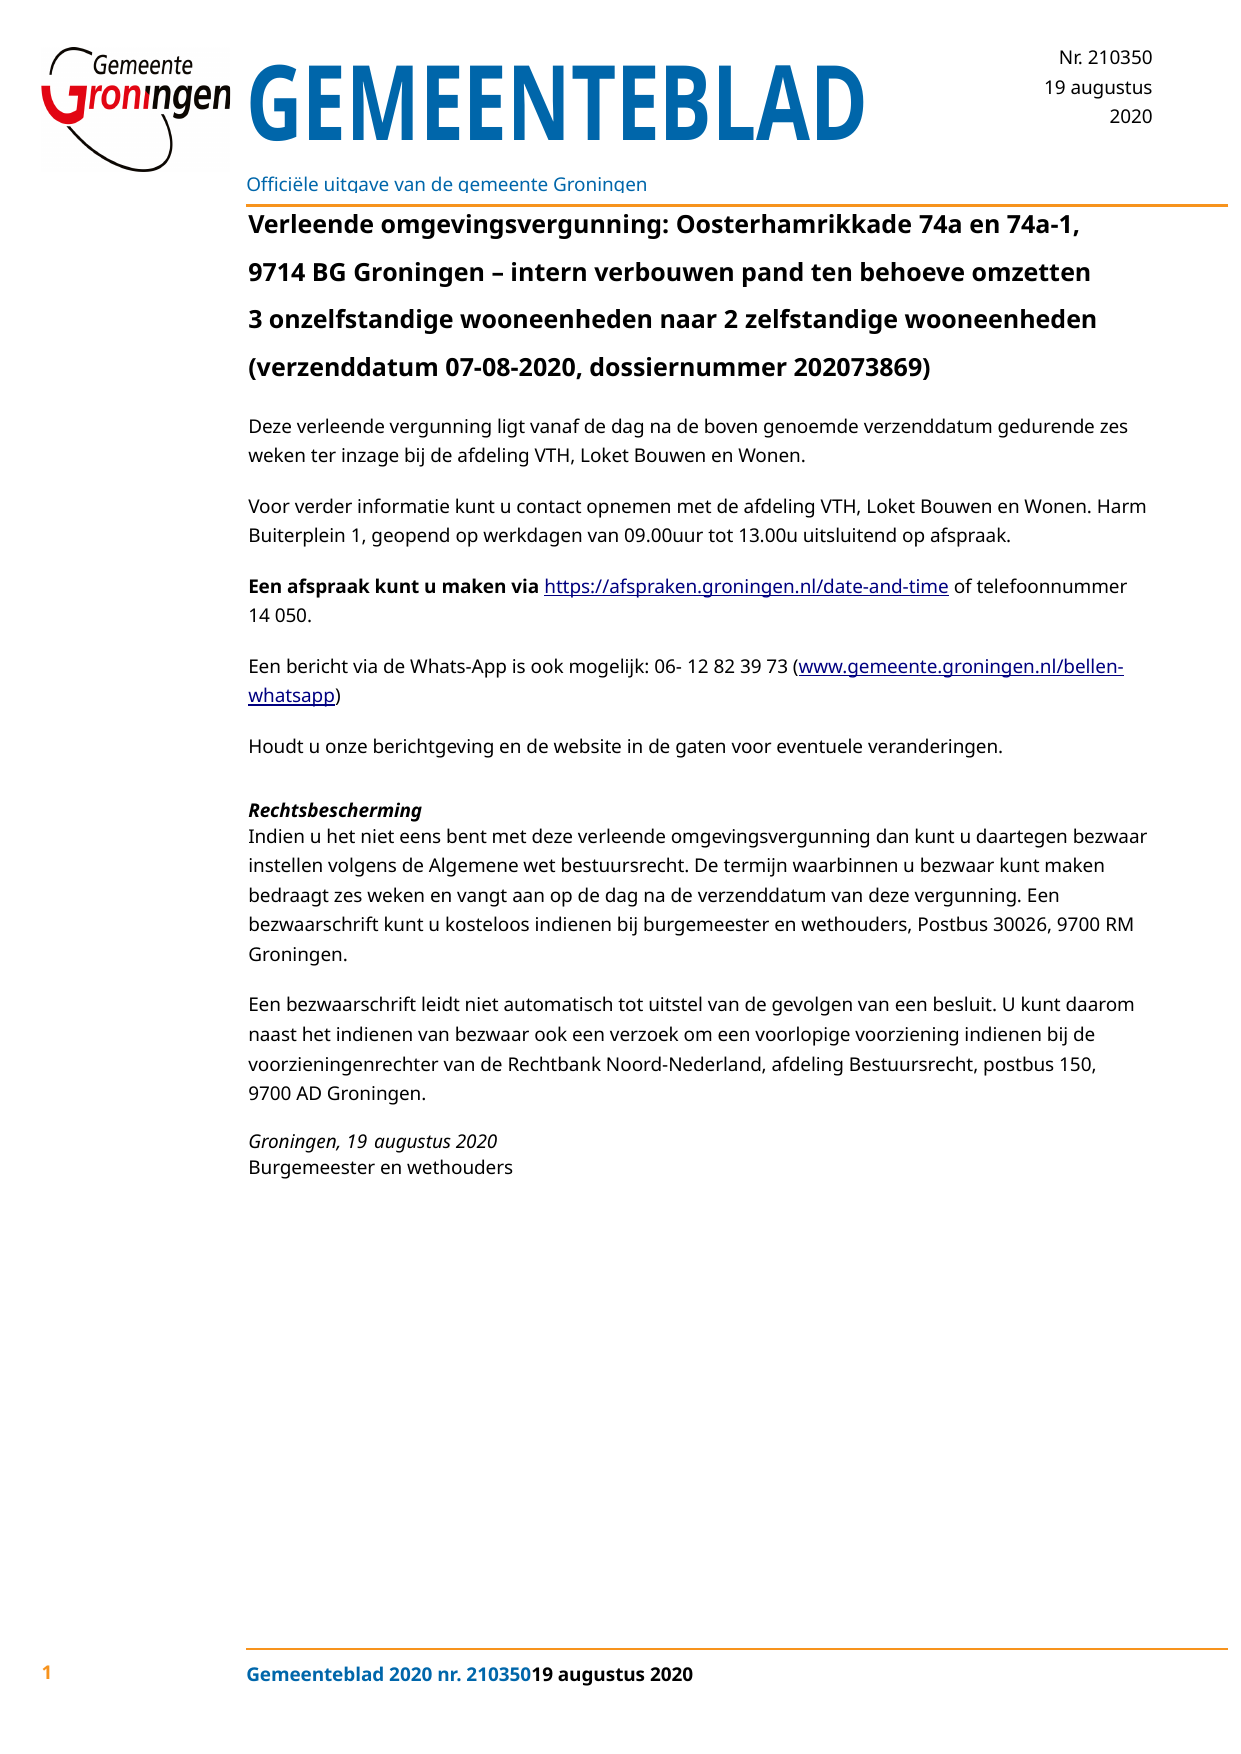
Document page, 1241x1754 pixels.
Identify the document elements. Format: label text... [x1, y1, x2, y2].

text Burgemeester en wethouders [248, 1154, 1152, 1179]
text Voor verder informatie kunt u contact opnemen met de afdeling VTH, Loket Bouwen en Wonen. Harm Buiterplein 1, geopend op werkdagen van 09.00uur tot 13.00u uitsluitend op afspraak. [248, 493, 1152, 548]
text Groningen, 19 augustus 2020 [248, 1128, 1152, 1154]
text Een bericht via de Whats-App is ook mogelijk: 06- 12 82 39 73 (www.gemeente.groningen.nl/bellen-whatsapp) [248, 653, 1152, 708]
picture [41, 47, 231, 172]
text Verleende omgevingsvergunning: Oosterhamrikkade 74a en 74a-1, 9714 BG Groningen – intern verbouwen pand ten behoeve omzetten 3 onzelfstandige wooneenheden naar 2 zelfstandige wooneenheden (verzenddatum 07-08-2020, dossiernummer 202073869) [248, 207, 1152, 384]
text Houdt u onze berichtgeving en de website in de gaten voor eventuele veranderingen. [248, 733, 1152, 759]
text Rechtsbescherming [248, 797, 1152, 823]
text Indien u het niet eens bent met deze verleende omgevingsvergunning dan kunt u daartegen bezwaar instellen volgens de Algemene wet bestuursrecht. De termijn waarbinnen u bezwaar kunt maken bedraagt zes weken en vangt aan op de dag na de verzenddatum van deze vergunning. Een bezwaarschrift kunt u kosteloos indienen bij burgemeester en wethouders, Postbus 30026, 9700 RM Groningen. [248, 823, 1152, 967]
text Een bezwaarschrift leidt niet automatisch tot uitstel van de gevolgen van een besluit. U kunt daarom naast het indienen van bezwaar ook een verzoek om een voorlopige voorziening indienen bij de voorzieningenrechter van de Rechtbank Noord-Nederland, afdeling Bestuursrecht, postbus 150, 9700 AD Groningen. [248, 992, 1152, 1106]
text Deze verleende vergunning ligt vanaf de dag na de boven genoemde verzenddatum gedurende zes weken ter inzage bij de afdeling VTH, Loket Bouwen en Wonen. [248, 413, 1152, 468]
text Een afspraak kunt u maken via https://afspraken.groningen.nl/date-and-time of telefoonnummer 14 050. [248, 573, 1152, 628]
